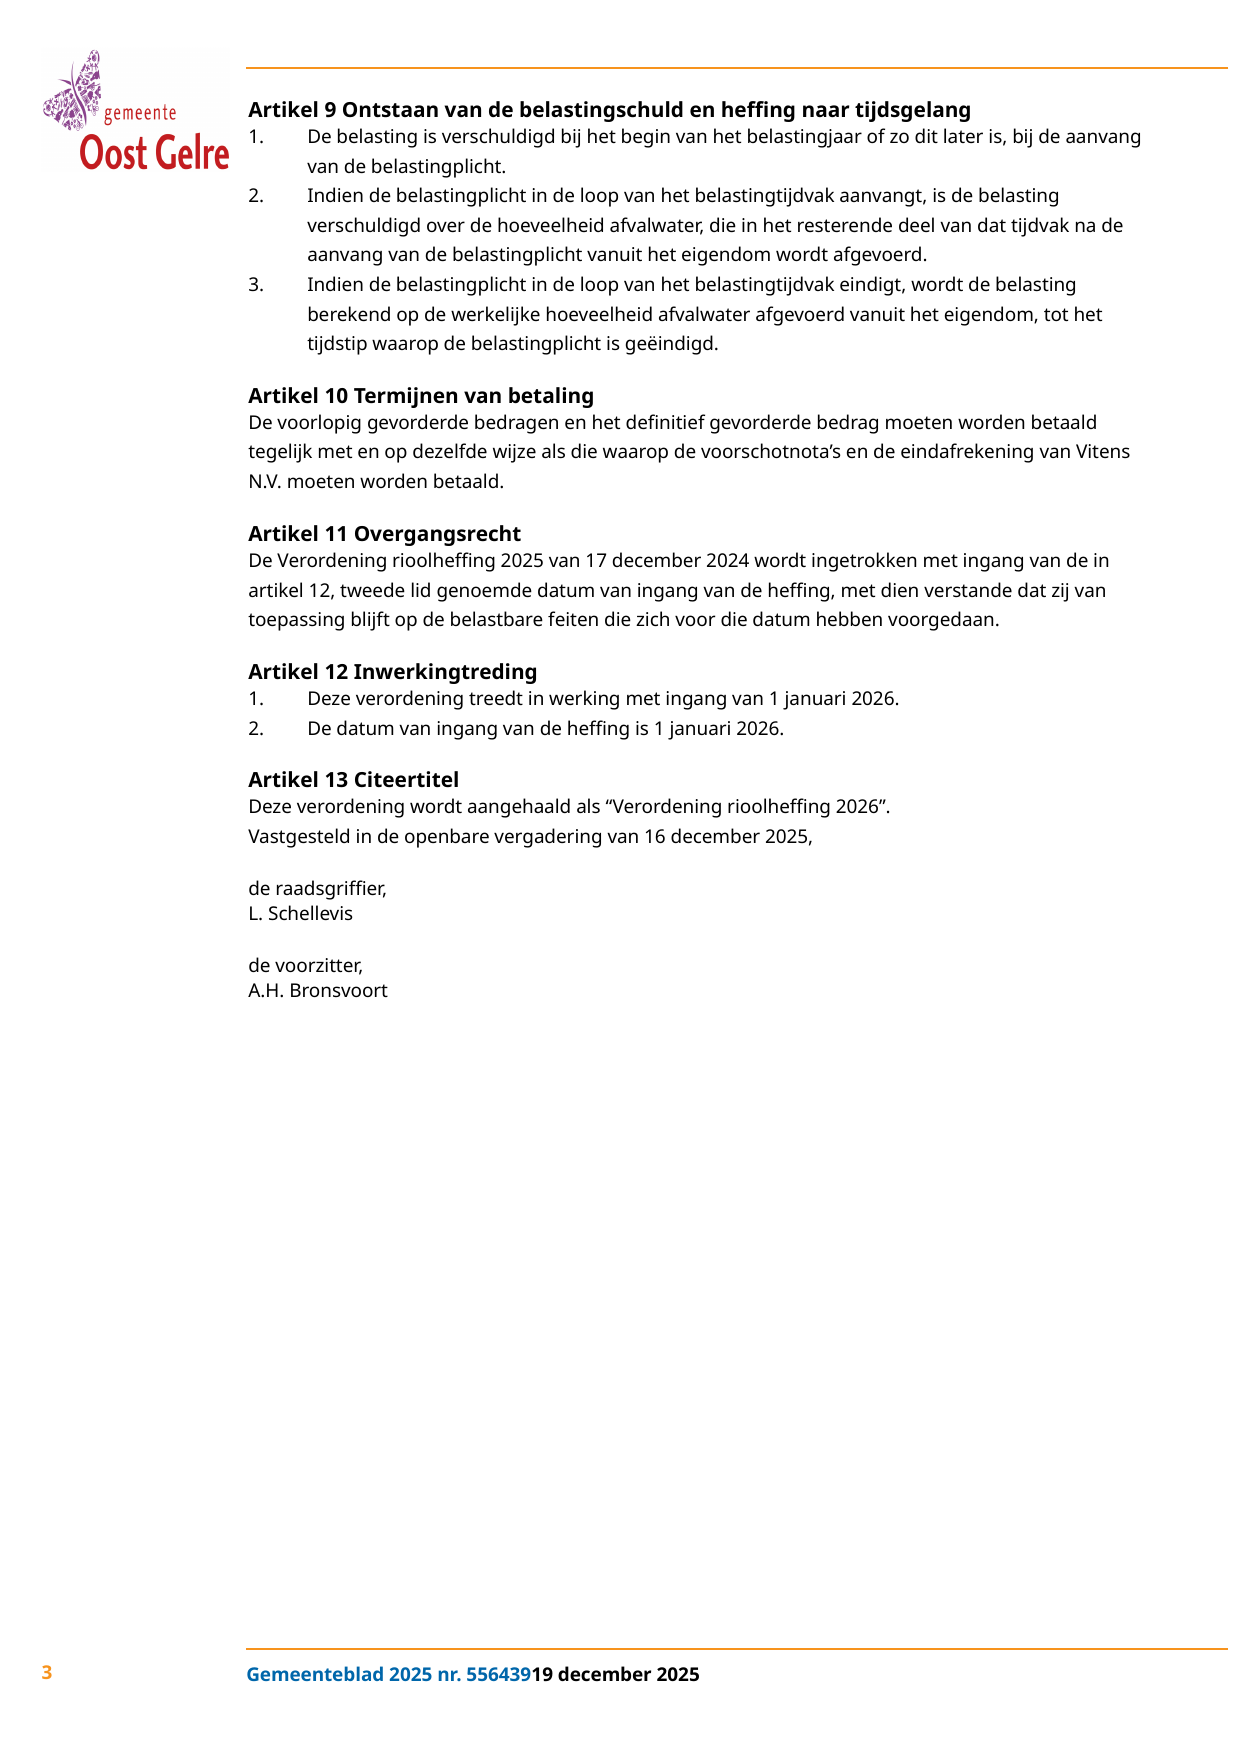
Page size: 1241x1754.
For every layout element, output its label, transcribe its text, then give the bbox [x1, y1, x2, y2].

text Artikel 11 Overgangsrecht [248, 519, 1152, 547]
text De Verordening rioolheffing 2025 van 17 december 2024 wordt ingetrokken met ingang van de in artikel 12, tweede lid genoemde datum van ingang van de heffing, met dien verstande dat zij van toepassing blijft op de belastbare feiten die zich voor die datum hebben voorgedaan. [248, 547, 1152, 632]
text Vastgesteld in de openbare vergadering van 16 december 2025, [248, 823, 1152, 849]
picture [41, 47, 231, 172]
text Artikel 12 Inwerkingtreding [248, 657, 1152, 685]
text de raadsgriffier, [248, 875, 1152, 900]
text Artikel 10 Termijnen van betaling [248, 381, 1152, 409]
text Deze verordening wordt aangehaald als “Verordening rioolheffing 2026”. [248, 794, 1152, 819]
text A.H. Bronsvoort [248, 978, 1152, 1003]
list Indien de belastingplicht in de loop van het belastingtijdvak eindigt, wordt de belasting berekend op de werkelijke hoeveelheid afvalwater afgevoerd vanuit het eigendom, tot het tijdstip waarop de belastingplicht is geëindigd. [248, 271, 1152, 356]
list Deze verordening treedt in werking met ingang van 1 januari 2026. [248, 685, 1152, 711]
text L. Schellevis [248, 900, 1152, 926]
text de voorzitter, [248, 952, 1152, 978]
list De datum van ingang van de heffing is 1 januari 2026. [248, 715, 1152, 741]
list De belasting is verschuldigd bij het begin van het belastingjaar of zo dit later is, bij de aanvang van de belastingplicht. [248, 123, 1152, 178]
text De voorlopig gevorderde bedragen en het definitief gevorderde bedrag moeten worden betaald tegelijk met en op dezelfde wijze als die waarop de voorschotnota’s en de eindafrekening van Vitens N.V. moeten worden betaald. [248, 409, 1152, 494]
list Indien de belastingplicht in de loop van het belastingtijdvak aanvangt, is de belasting verschuldigd over de hoeveelheid afvalwater, die in het resterende deel van dat tijdvak na de aanvang van de belastingplicht vanuit het eigendom wordt afgevoerd. [248, 182, 1152, 267]
text Artikel 9 Ontstaan van de belastingschuld en heffing naar tijdsgelang [248, 95, 1152, 123]
text Artikel 13 Citeertitel [248, 765, 1152, 794]
